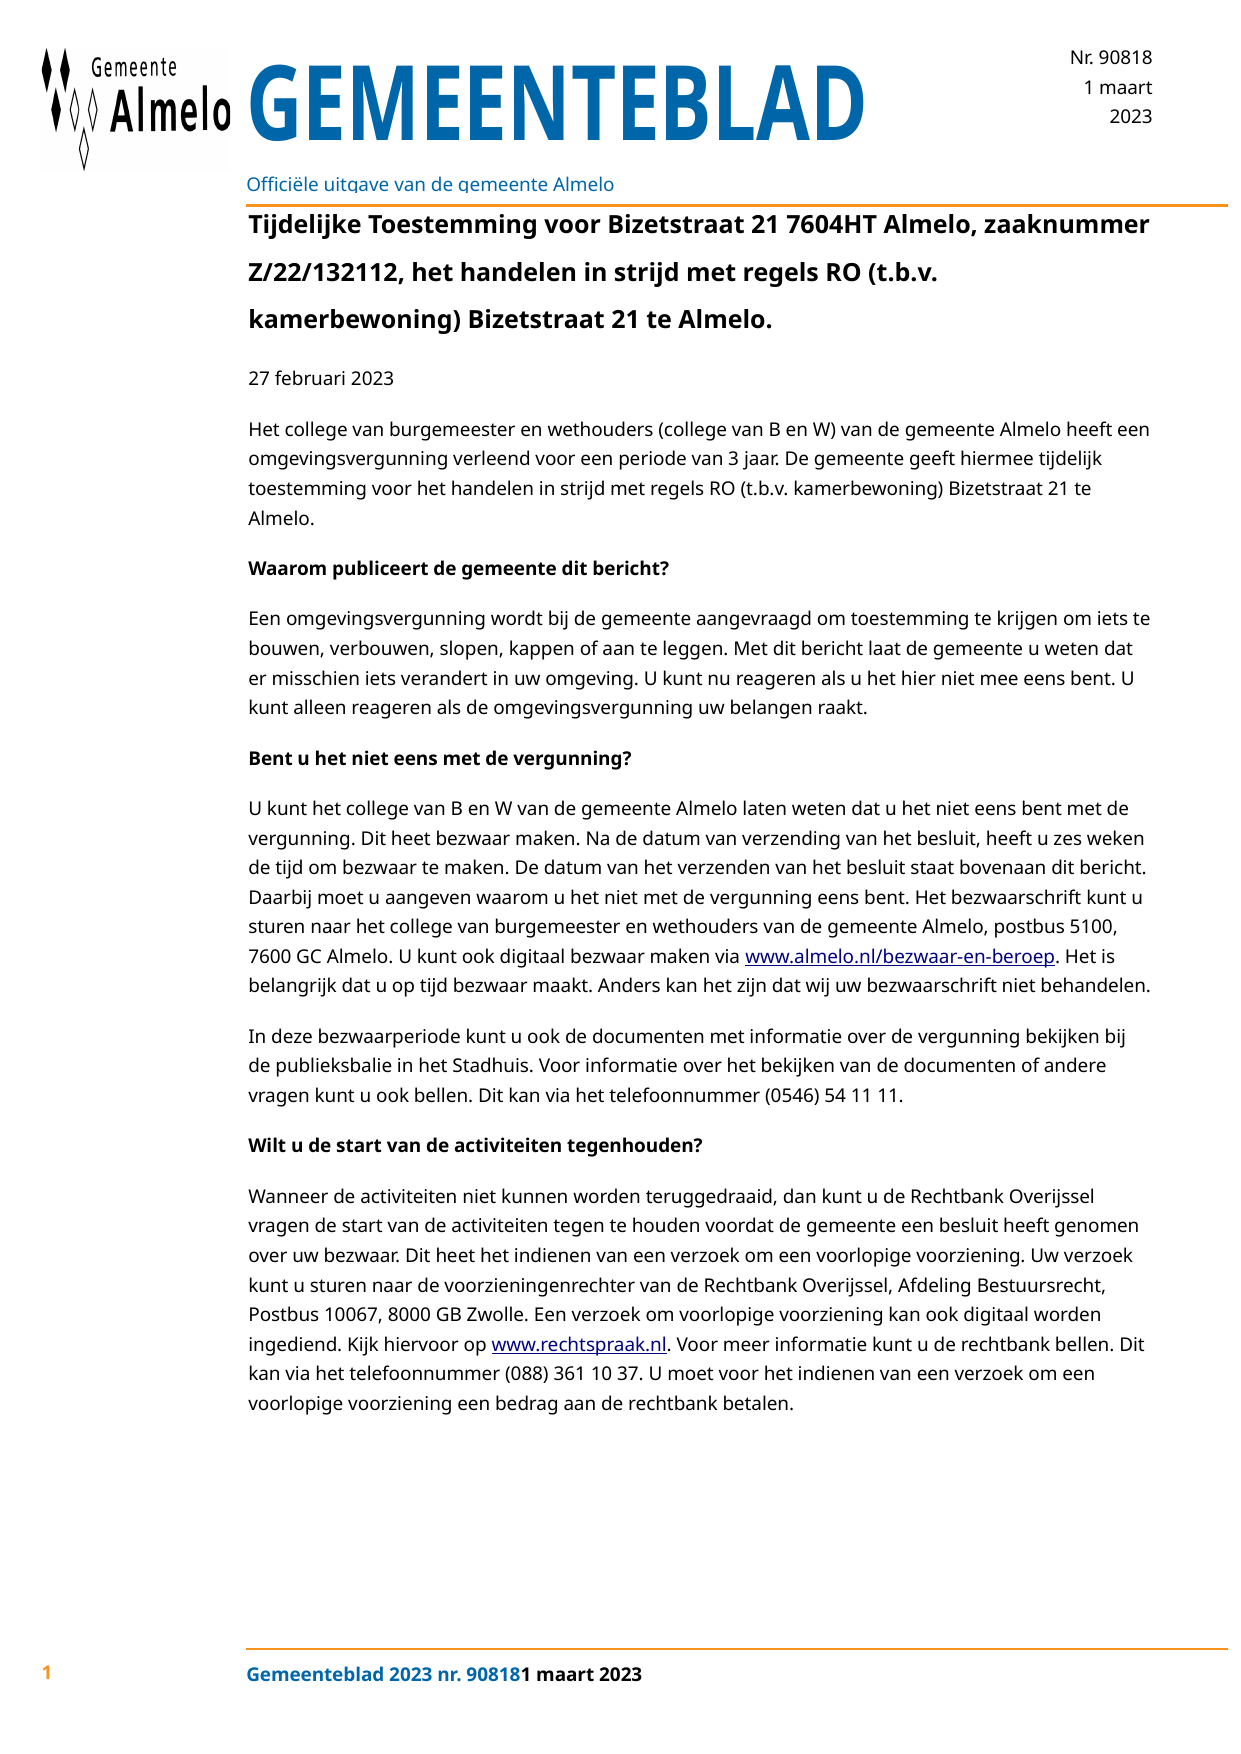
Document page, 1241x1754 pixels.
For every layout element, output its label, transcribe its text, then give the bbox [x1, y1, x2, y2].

text Het college van burgemeester en wethouders (college van B en W) van de gemeente Almelo heeft een omgevingsvergunning verleend voor een periode van 3 jaar. De gemeente geeft hiermee tijdelijk toestemming voor het handelen in strijd met regels RO (t.b.v. kamerbewoning) Bizetstraat 21 te Almelo. [248, 416, 1152, 530]
text Een omgevingsvergunning wordt bij de gemeente aangevraagd om toestemming te krijgen om iets te bouwen, verbouwen, slopen, kappen of aan te leggen. Met dit bericht laat de gemeente u weten dat er misschien iets verandert in uw omgeving. U kunt nu reageren als u het hier niet mee eens bent. U kunt alleen reageren als de omgevingsvergunning uw belangen raakt. [248, 606, 1152, 720]
text Waarom publiceert de gemeente dit bericht? [248, 555, 1152, 581]
text Bent u het niet eens met de vergunning? [248, 745, 1152, 770]
text Tijdelijke Toestemming voor Bizetstraat 21 7604HT Almelo, zaaknummer Z/22/132112, het handelen in strijd met regels RO (t.b.v. kamerbewoning) Bizetstraat 21 te Almelo. [248, 207, 1152, 336]
text 27 februari 2023 [248, 366, 1152, 391]
text In deze bezwaarperiode kunt u ook de documenten met informatie over de vergunning bekijken bij de publieksbalie in het Stadhuis. Voor informatie over het bekijken van de documenten of andere vragen kunt u ook bellen. Dit kan via het telefoonnummer (0546) 54 11 11. [248, 1023, 1152, 1108]
picture [41, 47, 231, 172]
text U kunt het college van B en W van de gemeente Almelo laten weten dat u het niet eens bent met de vergunning. Dit heet bezwaar maken. Na de datum van verzending van het besluit, heeft u zes weken de tijd om bezwaar te maken. De datum van het verzenden van het besluit staat bovenaan dit bericht. Daarbij moet u aangeven waarom u het niet met de vergunning eens bent. Het bezwaarschrift kunt u sturen naar het college van burgemeester en wethouders van de gemeente Almelo, postbus 5100, 7600 GC Almelo. U kunt ook digitaal bezwaar maken via www.almelo.nl/bezwaar-en-beroep. Het is belangrijk dat u op tijd bezwaar maakt. Anders kan het zijn dat wij uw bezwaarschrift niet behandelen. [248, 795, 1152, 998]
text Wilt u de start van de activiteiten tegenhouden? [248, 1133, 1152, 1158]
text Wanneer de activiteiten niet kunnen worden teruggedraaid, dan kunt u de Rechtbank Overijssel vragen de start van de activiteiten tegen te houden voordat de gemeente een besluit heeft genomen over uw bezwaar. Dit heet het indienen van een verzoek om een voorlopige voorziening. Uw verzoek kunt u sturen naar de voorzieningenrechter van de Rechtbank Overijssel, Afdeling Bestuursrecht, Postbus 10067, 8000 GB Zwolle. Een verzoek om voorlopige voorziening kan ook digitaal worden ingediend. Kijk hiervoor op www.rechtspraak.nl. Voor meer informatie kunt u de rechtbank bellen. Dit kan via het telefoonnummer (088) 361 10 37. U moet voor het indienen van een verzoek om een voorlopige voorziening een bedrag aan de rechtbank betalen. [248, 1183, 1152, 1416]
